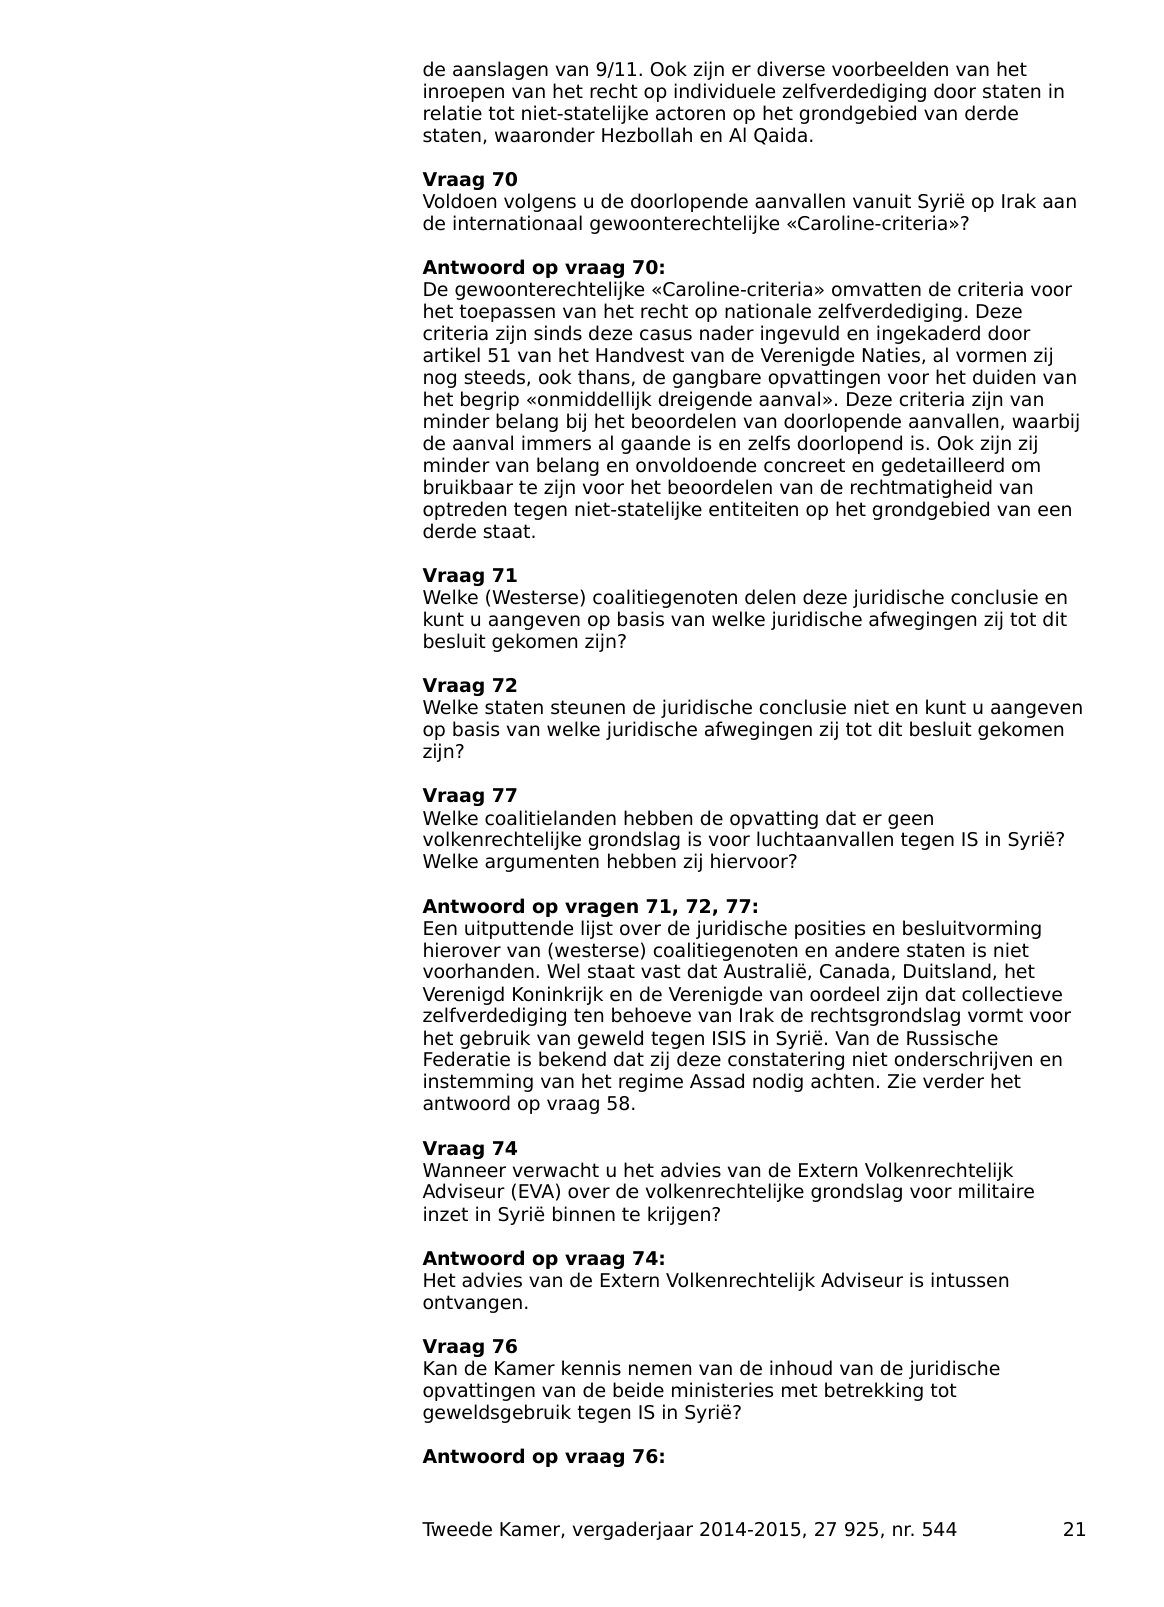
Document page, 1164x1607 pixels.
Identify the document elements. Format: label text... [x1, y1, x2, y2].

text Vraag 70 [422, 169, 1087, 191]
text De gewoonterechtelijke «Caroline-criteria» omvatten de criteria voor het toepassen van het recht op nationale zelfverdediging. Deze criteria zijn sinds deze casus nader ingevuld en ingekaderd door artikel 51 van het Handvest van de Verenigde Naties, al vormen zij nog steeds, ook thans, de gangbare opvattingen voor het duiden van het begrip «onmiddellijk dreigende aanval». Deze criteria zijn van minder belang bij het beoordelen van doorlopende aanvallen, waarbij de aanval immers al gaande is en zelfs doorlopend is. Ook zijn zij minder van belang en onvoldoende concreet en gedetailleerd om bruikbaar te zijn voor het beoordelen van de rechtmatigheid van optreden tegen niet-statelijke entiteiten op het grondgebied van een derde staat. [422, 279, 1087, 543]
text Vraag 74 [422, 1137, 1087, 1159]
text Vraag 77 [422, 785, 1087, 807]
text Antwoord op vraag 70: [422, 257, 1087, 279]
text Het advies van de Extern Volkenrechtelijk Adviseur is intussen ontvangen. [422, 1269, 1087, 1313]
text Een uitputtende lijst over de juridische posities en besluitvorming hierover van (westerse) coalitiegenoten en andere staten is niet voorhanden. Wel staat vast dat Australië, Canada, Duitsland, het Verenigd Koninkrijk en de Verenigde van oordeel zijn dat collectieve zelfverdediging ten behoeve van Irak de rechtsgrondslag vormt voor het gebruik van geweld tegen ISIS in Syrië. Van de Russische Federatie is bekend dat zij deze constatering niet onderschrijven en instemming van het regime Assad nodig achten. Zie verder het antwoord op vraag 58. [422, 917, 1087, 1115]
text Antwoord op vraag 74: [422, 1248, 1087, 1269]
text Wanneer verwacht u het advies van de Extern Volkenrechtelijk Adviseur (EVA) over de volkenrechtelijke grondslag voor militaire inzet in Syrië binnen te krijgen? [422, 1159, 1087, 1225]
text Welke staten steunen de juridische conclusie niet en kunt u aangeven op basis van welke juridische afwegingen zij tot dit besluit gekomen zijn? [422, 697, 1087, 763]
text Voldoen volgens u de doorlopende aanvallen vanuit Syrië op Irak aan de internationaal gewoonterechtelijke «Caroline-criteria»? [422, 191, 1087, 235]
text Vraag 72 [422, 675, 1087, 697]
text Vraag 76 [422, 1336, 1087, 1358]
text Kan de Kamer kennis nemen van de inhoud van de juridische opvattingen van de beide ministeries met betrekking tot geweldsgebruik tegen IS in Syrië? [422, 1358, 1087, 1424]
text Welke coalitielanden hebben de opvatting dat er geen volkenrechtelijke grondslag is voor luchtaanvallen tegen IS in Syrië? Welke argumenten hebben zij hiervoor? [422, 807, 1087, 873]
text de aanslagen van 9/11. Ook zijn er diverse voorbeelden van het inroepen van het recht op individuele zelfverdediging door staten in relatie tot niet-statelijke actoren op het grondgebied van derde staten, waaronder Hezbollah en Al Qaida. [422, 59, 1087, 147]
text Welke (Westerse) coalitiegenoten delen deze juridische conclusie en kunt u aangeven op basis van welke juridische afwegingen zij tot dit besluit gekomen zijn? [422, 587, 1087, 653]
text Vraag 71 [422, 565, 1087, 587]
text Antwoord op vraag 76: [422, 1446, 1087, 1468]
text Antwoord op vragen 71, 72, 77: [422, 896, 1087, 917]
